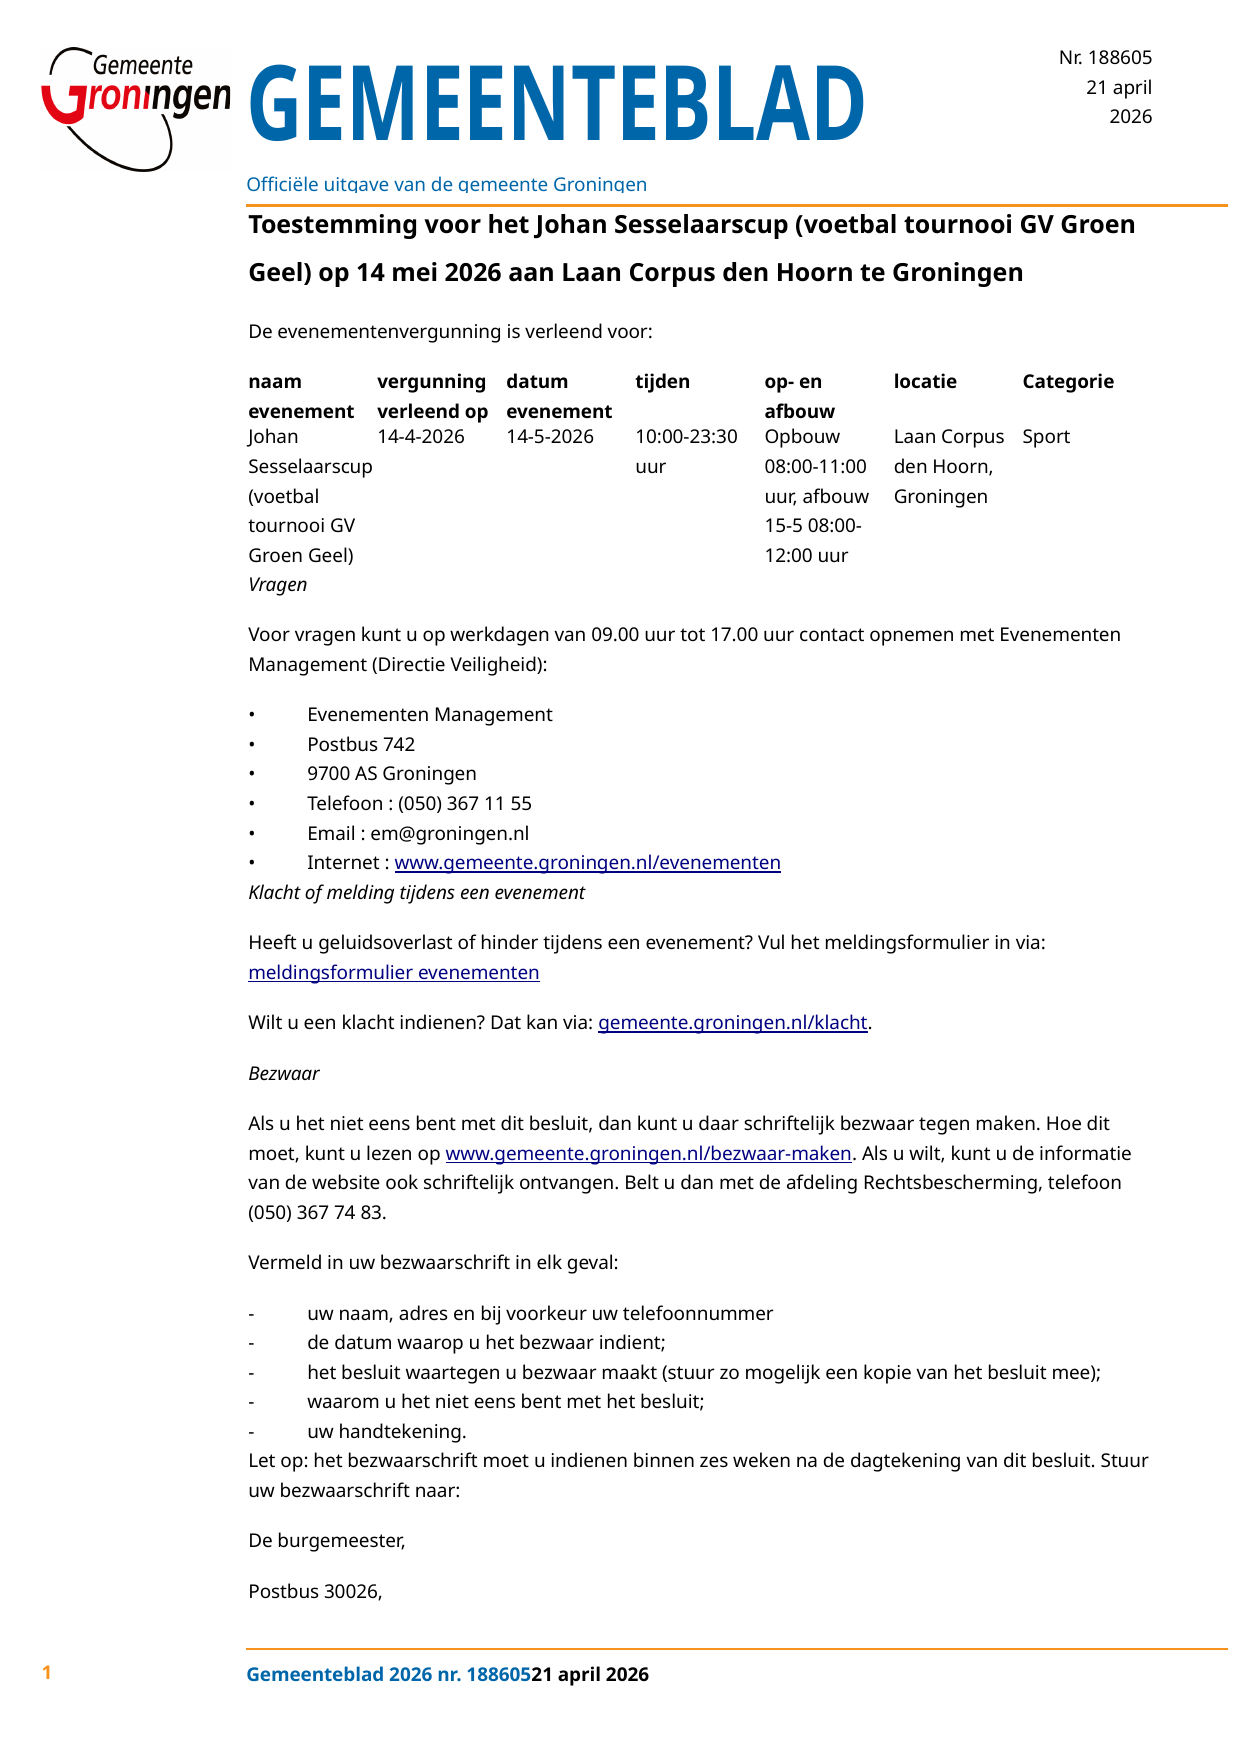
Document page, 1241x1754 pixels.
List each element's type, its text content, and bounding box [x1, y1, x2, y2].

text Voor vragen kunt u op werkdagen van 09.00 uur tot 17.00 uur contact opnemen met Evenementen Management (Directie Veiligheid): [248, 621, 1152, 677]
table_header Categorie [1023, 369, 1152, 424]
text Als u het niet eens bent met dit besluit, dan kunt u daar schriftelijk bezwaar tegen maken. Hoe dit moet, kunt u lezen op www.gemeente.groningen.nl/bezwaar-maken. Als u wilt, kunt u de informatie van de website ook schriftelijk ontvangen. Belt u dan met de afdeling Rechtsbescherming, telefoon (050) 367 74 83. [248, 1110, 1152, 1225]
list het besluit waartegen u bezwaar maakt (stuur zo mogelijk een kopie van het besluit mee); [248, 1359, 1152, 1385]
text Heeft u geluidsoverlast of hinder tijdens een evenement? Vul het meldingsformulier in via: meldingsformulier evenementen [248, 929, 1152, 985]
table_cell 14-4-2026 [377, 424, 506, 568]
list Postbus 742 [248, 731, 1152, 757]
text Bezwaar [248, 1060, 1152, 1086]
list waarom u het niet eens bent met het besluit; [248, 1388, 1152, 1414]
text Vragen [248, 571, 1152, 597]
text De evenementenvergunning is verleend voor: [248, 318, 1152, 344]
table_cell Laan Corpus den Hoorn, Groningen [894, 424, 1022, 568]
table_header locatie [894, 369, 1022, 424]
list de datum waarop u het bezwaar indient; [248, 1329, 1152, 1355]
list Evenementen Management [248, 701, 1152, 727]
list Internet : www.gemeente.groningen.nl/evenementen [248, 849, 1152, 875]
table_cell 10:00-23:30 uur [635, 424, 764, 568]
text Let op: het bezwaarschrift moet u indienen binnen zes weken na de dagtekening van dit besluit. Stuur uw bezwaarschrift naar: [248, 1448, 1152, 1503]
table_cell 14-5-2026 [506, 424, 635, 568]
text Postbus 30026, [248, 1578, 1152, 1604]
picture [41, 47, 231, 172]
list Telefoon : (050) 367 11 55 [248, 790, 1152, 816]
table_header vergunning verleend op [377, 369, 506, 424]
text Wilt u een klacht indienen? Dat kan via: gemeente.groningen.nl/klacht. [248, 1009, 1152, 1035]
list 9700 AS Groningen [248, 761, 1152, 786]
list uw handtekening. [248, 1418, 1152, 1444]
table_header op- en afbouw [764, 369, 893, 424]
list Email : em@groningen.nl [248, 820, 1152, 846]
table_cell Sport [1023, 424, 1152, 568]
list uw naam, adres en bij voorkeur uw telefoonnummer [248, 1300, 1152, 1326]
text Klacht of melding tijdens een evenement [248, 879, 1152, 905]
text Vermeld in uw bezwaarschrift in elk geval: [248, 1249, 1152, 1275]
table_header datum evenement [506, 369, 635, 424]
table_header tijden [635, 369, 764, 424]
text Toestemming voor het Johan Sesselaarscup (voetbal tournooi GV Groen Geel) op 14 mei 2026 aan Laan Corpus den Hoorn te Groningen [248, 207, 1152, 288]
table_cell Opbouw 08:00-11:00 uur, afbouw 15-5 08:00-12:00 uur [764, 424, 893, 568]
text De burgemeester, [248, 1528, 1152, 1553]
table_header naam evenement [248, 369, 377, 424]
table_cell Johan Sesselaarscup (voetbal tournooi GV Groen Geel) [248, 424, 377, 568]
